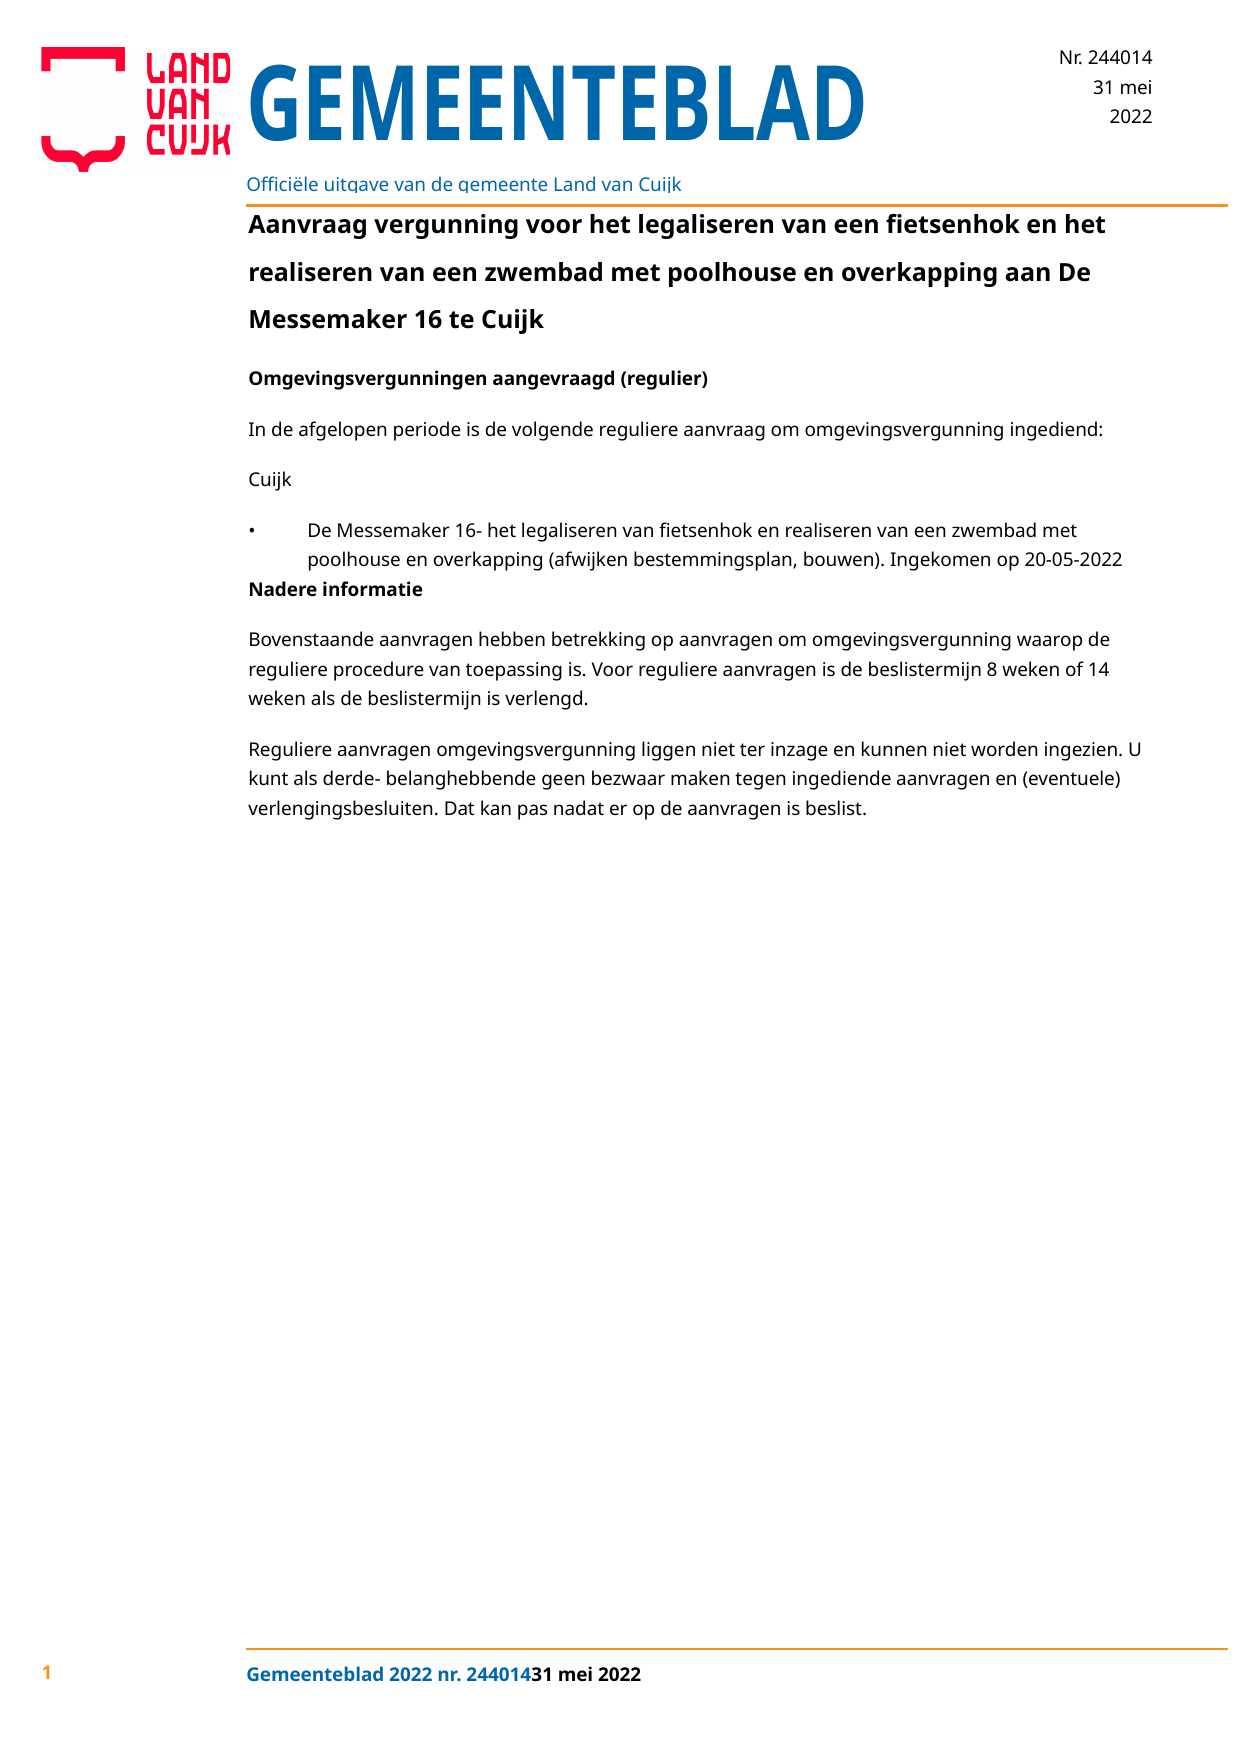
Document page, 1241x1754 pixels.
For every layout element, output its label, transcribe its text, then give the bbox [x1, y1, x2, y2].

picture [41, 47, 231, 172]
text Cuijk [248, 466, 1152, 492]
text Omgevingsvergunningen aangevraagd (regulier) [248, 366, 1152, 391]
list De Messemaker 16- het legaliseren van fietsenhok en realiseren van een zwembad met poolhouse en overkapping (afwijken bestemmingsplan, bouwen). Ingekomen op 20-05-2022 [248, 517, 1152, 572]
text Bovenstaande aanvragen hebben betrekking op aanvragen om omgevingsvergunning waarop de reguliere procedure van toepassing is. Voor reguliere aanvragen is de beslistermijn 8 weken of 14 weken als de beslistermijn is verlengd. [248, 626, 1152, 711]
text Aanvraag vergunning voor het legaliseren van een fietsenhok en het realiseren van een zwembad met poolhouse en overkapping aan De Messemaker 16 te Cuijk [248, 207, 1152, 336]
text Reguliere aanvragen omgevingsvergunning liggen niet ter inzage en kunnen niet worden ingezien. U kunt als derde- belanghebbende geen bezwaar maken tegen ingediende aanvragen en (eventuele) verlengingsbesluiten. Dat kan pas nadat er op de aanvragen is beslist. [248, 736, 1152, 821]
text In de afgelopen periode is de volgende reguliere aanvraag om omgevingsvergunning ingediend: [248, 416, 1152, 442]
text Nadere informatie [248, 576, 1152, 602]
